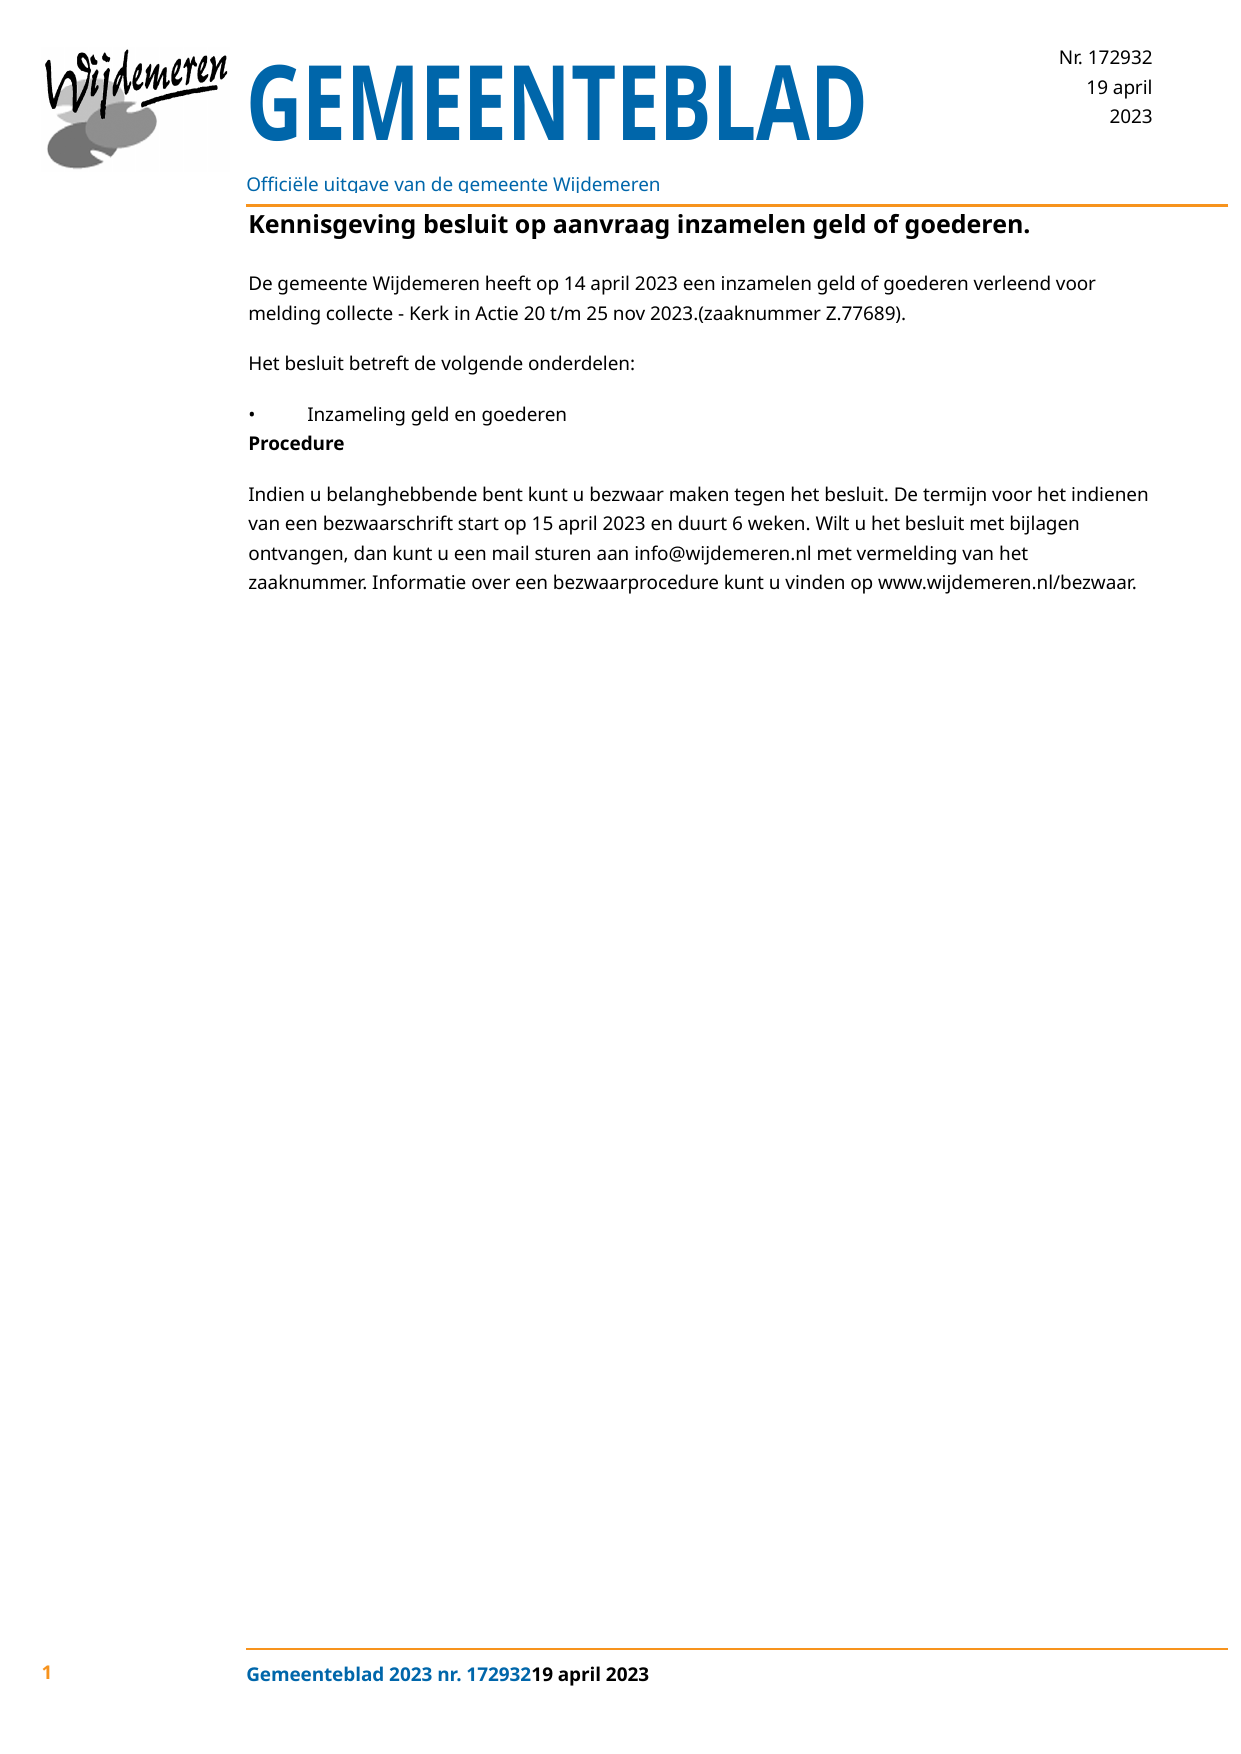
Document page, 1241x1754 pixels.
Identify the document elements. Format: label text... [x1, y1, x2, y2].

text Kennisgeving besluit op aanvraag inzamelen geld of goederen. [248, 207, 1152, 241]
text Indien u belanghebbende bent kunt u bezwaar maken tegen het besluit. De termijn voor het indienen van een bezwaarschrift start op 15 april 2023 en duurt 6 weken. Wilt u het besluit met bijlagen ontvangen, dan kunt u een mail sturen aan info@wijdemeren.nl met vermelding van het zaaknummer. Informatie over een bezwaarprocedure kunt u vinden op www.wijdemeren.nl/bezwaar. [248, 481, 1152, 595]
text Procedure [248, 430, 1152, 456]
picture [41, 47, 231, 172]
text De gemeente Wijdemeren heeft op 14 april 2023 een inzamelen geld of goederen verleend voor melding collecte - Kerk in Actie 20 t/m 25 nov 2023.(zaaknummer Z.77689). [248, 270, 1152, 326]
text Het besluit betreft de volgende onderdelen: [248, 350, 1152, 376]
list Inzameling geld en goederen [248, 401, 1152, 426]
